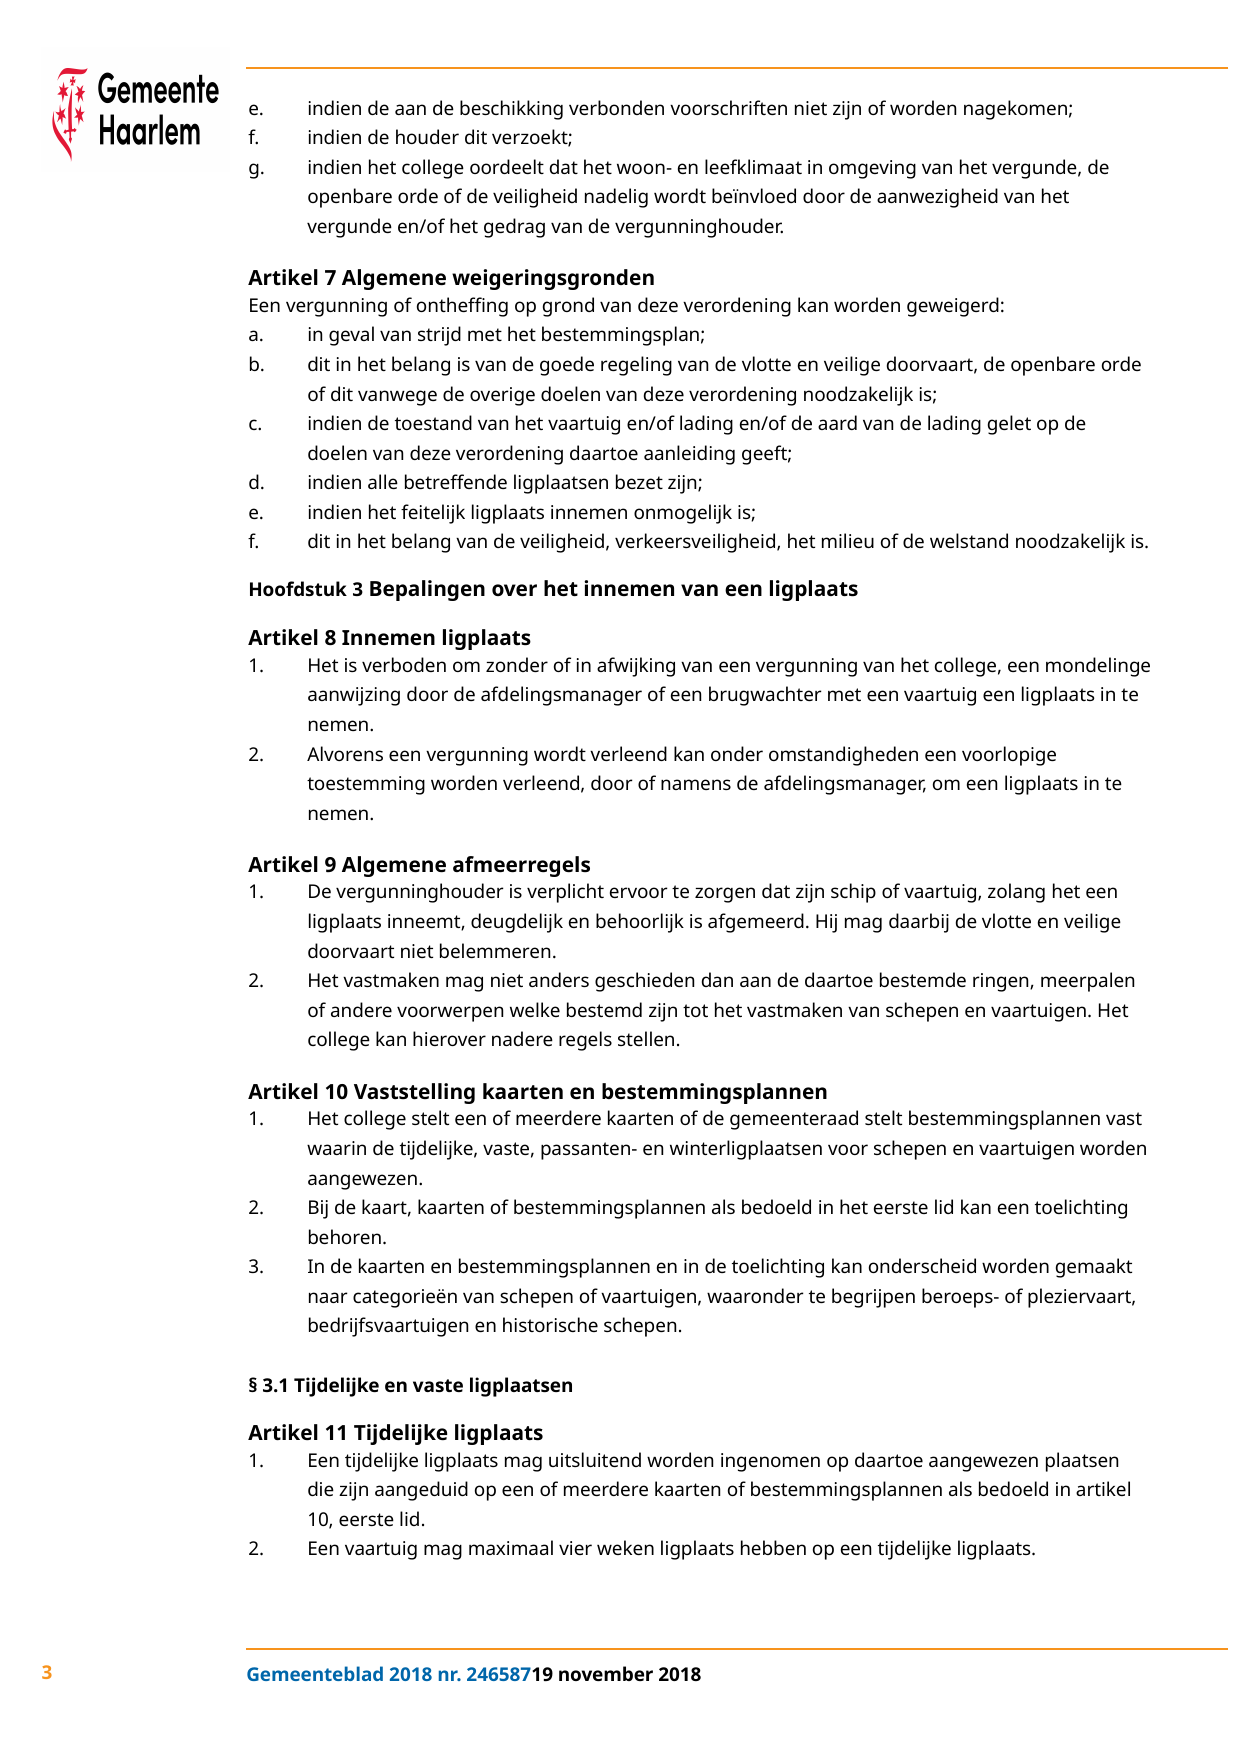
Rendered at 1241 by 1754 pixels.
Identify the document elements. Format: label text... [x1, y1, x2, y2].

list dit in het belang is van de goede regeling van de vlotte en veilige doorvaart, de openbare orde of dit vanwege de overige doelen van deze verordening noodzakelijk is; [248, 351, 1152, 406]
list in geval van strijd met het bestemmingsplan; [248, 322, 1152, 347]
list Het college stelt een of meerdere kaarten of de gemeenteraad stelt bestemmingsplannen vast waarin de tijdelijke, vaste, passanten- en winterligplaatsen voor schepen en vaartuigen worden aangewezen. [248, 1106, 1152, 1190]
list Bij de kaart, kaarten of bestemmingsplannen als bedoeld in het eerste lid kan een toelichting behoren. [248, 1194, 1152, 1249]
list indien de houder dit verzoekt; [248, 124, 1152, 150]
list Een vaartuig mag maximaal vier weken ligplaats hebben op een tijdelijke ligplaats. [248, 1536, 1152, 1561]
text Artikel 9 Algemene afmeerregels [248, 850, 1152, 879]
text § 3.1 Tijdelijke en vaste ligplaatsen [248, 1372, 1152, 1397]
list indien het college oordeelt dat het woon- en leefklimaat in omgeving van het vergunde, de openbare orde of de veiligheid nadelig wordt beïnvloed door de aanwezigheid van het vergunde en/of het gedrag van de vergunninghouder. [248, 154, 1152, 239]
list Een tijdelijke ligplaats mag uitsluitend worden ingenomen op daartoe aangewezen plaatsen die zijn aangeduid op een of meerdere kaarten of bestemmingsplannen als bedoeld in artikel 10, eerste lid. [248, 1447, 1152, 1532]
list In de kaarten en bestemmingsplannen en in de toelichting kan onderscheid worden gemaakt naar categorieën van schepen of vaartuigen, waaronder te begrijpen beroeps- of pleziervaart, bedrijfsvaartuigen en historische schepen. [248, 1253, 1152, 1338]
list indien alle betreffende ligplaatsen bezet zijn; [248, 469, 1152, 495]
list indien de toestand van het vaartuig en/of lading en/of de aard van de lading gelet op de doelen van deze verordening daartoe aanleiding geeft; [248, 410, 1152, 466]
text Hoofdstuk 3 Bepalingen over het innemen van een ligplaats [248, 574, 1152, 603]
text Artikel 8 Innemen ligplaats [248, 623, 1152, 652]
list indien het feitelijk ligplaats innemen onmogelijk is; [248, 499, 1152, 525]
text Een vergunning of ontheffing op grond van deze verordening kan worden geweigerd: [248, 292, 1152, 318]
text Artikel 11 Tijdelijke ligplaats [248, 1418, 1152, 1447]
list dit in het belang van de veiligheid, verkeersveiligheid, het milieu of de welstand noodzakelijk is. [248, 529, 1152, 554]
list Alvorens een vergunning wordt verleend kan onder omstandigheden een voorlopige toestemming worden verleend, door of namens de afdelingsmanager, om een ligplaats in te nemen. [248, 741, 1152, 826]
list Het vastmaken mag niet anders geschieden dan aan de daartoe bestemde ringen, meerpalen of andere voorwerpen welke bestemd zijn tot het vastmaken van schepen en vaartuigen. Het college kan hierover nadere regels stellen. [248, 967, 1152, 1052]
picture [41, 47, 231, 172]
list Het is verboden om zonder of in afwijking van een vergunning van het college, een mondelinge aanwijzing door de afdelingsmanager of een brugwachter met een vaartuig een ligplaats in te nemen. [248, 652, 1152, 737]
text Artikel 10 Vaststelling kaarten en bestemmingsplannen [248, 1077, 1152, 1106]
text Artikel 7 Algemene weigeringsgronden [248, 263, 1152, 292]
list De vergunninghouder is verplicht ervoor te zorgen dat zijn schip of vaartuig, zolang het een ligplaats inneemt, deugdelijk en behoorlijk is afgemeerd. Hij mag daarbij de vlotte en veilige doorvaart niet belemmeren. [248, 879, 1152, 964]
list indien de aan de beschikking verbonden voorschriften niet zijn of worden nagekomen; [248, 95, 1152, 121]
